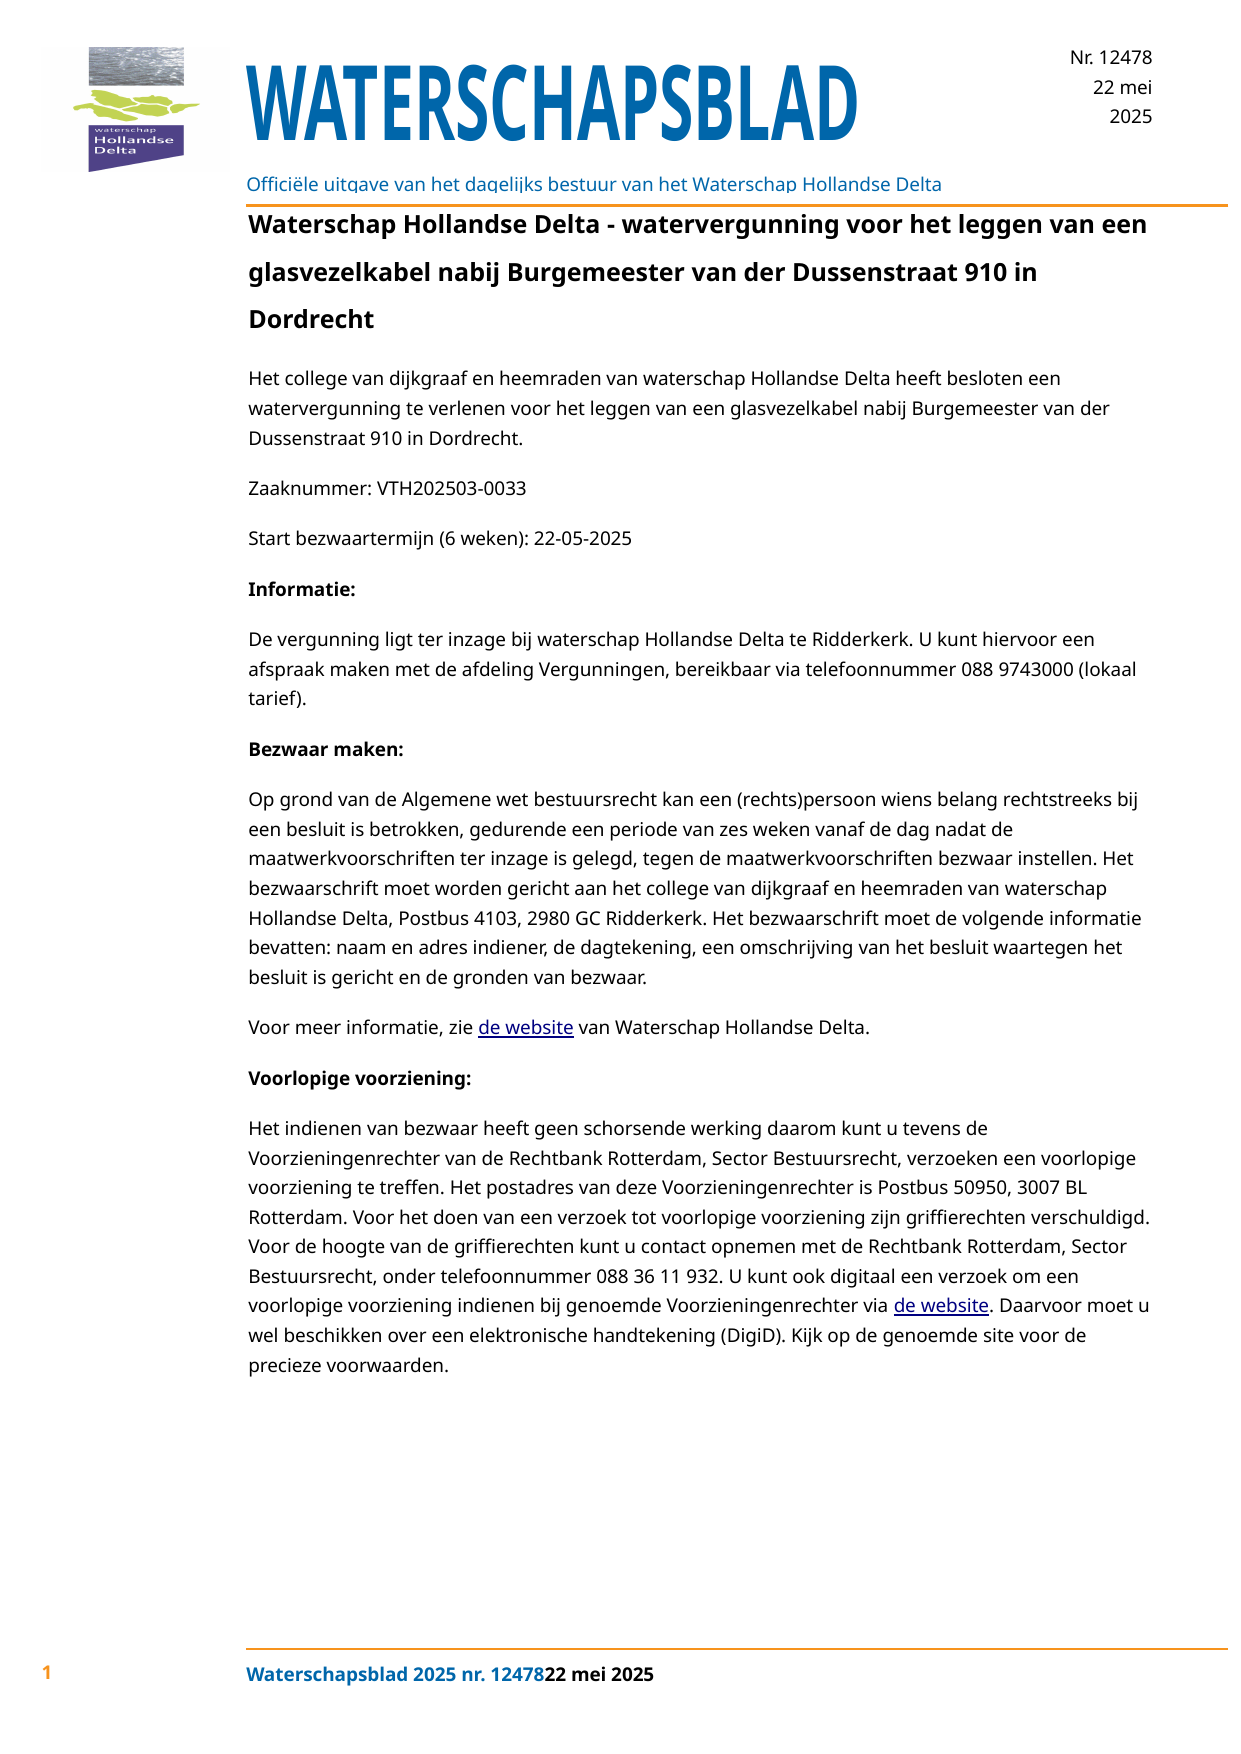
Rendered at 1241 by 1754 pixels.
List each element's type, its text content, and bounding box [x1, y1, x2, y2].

text Op grond van de Algemene wet bestuursrecht kan een (rechts)persoon wiens belang rechtstreeks bij een besluit is betrokken, gedurende een periode van zes weken vanaf de dag nadat de maatwerkvoorschriften ter inzage is gelegd, tegen de maatwerkvoorschriften bezwaar instellen. Het bezwaarschrift moet worden gericht aan het college van dijkgraaf en heemraden van waterschap Hollandse Delta, Postbus 4103, 2980 GC Ridderkerk. Het bezwaarschrift moet de volgende informatie bevatten: naam en adres indiener, de dagtekening, een omschrijving van het besluit waartegen het besluit is gericht en de gronden van bezwaar. [248, 786, 1152, 989]
text Voor meer informatie, zie de website van Waterschap Hollandse Delta. [248, 1014, 1152, 1040]
text Het indienen van bezwaar heeft geen schorsende werking daarom kunt u tevens de Voorzieningenrechter van de Rechtbank Rotterdam, Sector Bestuursrecht, verzoeken een voorlopige voorziening te treffen. Het postadres van deze Voorzieningenrechter is Postbus 50950, 3007 BL Rotterdam. Voor het doen van een verzoek tot voorlopige voorziening zijn griffierechten verschuldigd. Voor de hoogte van de griffierechten kunt u contact opnemen met de Rechtbank Rotterdam, Sector Bestuursrecht, onder telefoonnummer 088 36 11 932. U kunt ook digitaal een verzoek om een voorlopige voorziening indienen bij genoemde Voorzieningenrechter via de website. Daarvoor moet u wel beschikken over een elektronische handtekening (DigiD). Kijk op de genoemde site voor de precieze voorwaarden. [248, 1115, 1152, 1377]
text De vergunning ligt ter inzage bij waterschap Hollandse Delta te Ridderkerk. U kunt hiervoor een afspraak maken met de afdeling Vergunningen, bereikbaar via telefoonnummer 088 9743000 (lokaal tarief). [248, 626, 1152, 711]
text Waterschap Hollandse Delta - watervergunning voor het leggen van een glasvezelkabel nabij Burgemeester van der Dussenstraat 910 in Dordrecht [248, 207, 1152, 336]
text Bezwaar maken: [248, 736, 1152, 762]
text Voorlopige voorziening: [248, 1065, 1152, 1090]
text Start bezwaartermijn (6 weken): 22-05-2025 [248, 526, 1152, 551]
picture [41, 47, 231, 172]
text Informatie: [248, 576, 1152, 602]
text Het college van dijkgraaf en heemraden van waterschap Hollandse Delta heeft besloten een watervergunning te verlenen voor het leggen van een glasvezelkabel nabij Burgemeester van der Dussenstraat 910 in Dordrecht. [248, 366, 1152, 450]
text Zaaknummer: VTH202503-0033 [248, 475, 1152, 501]
